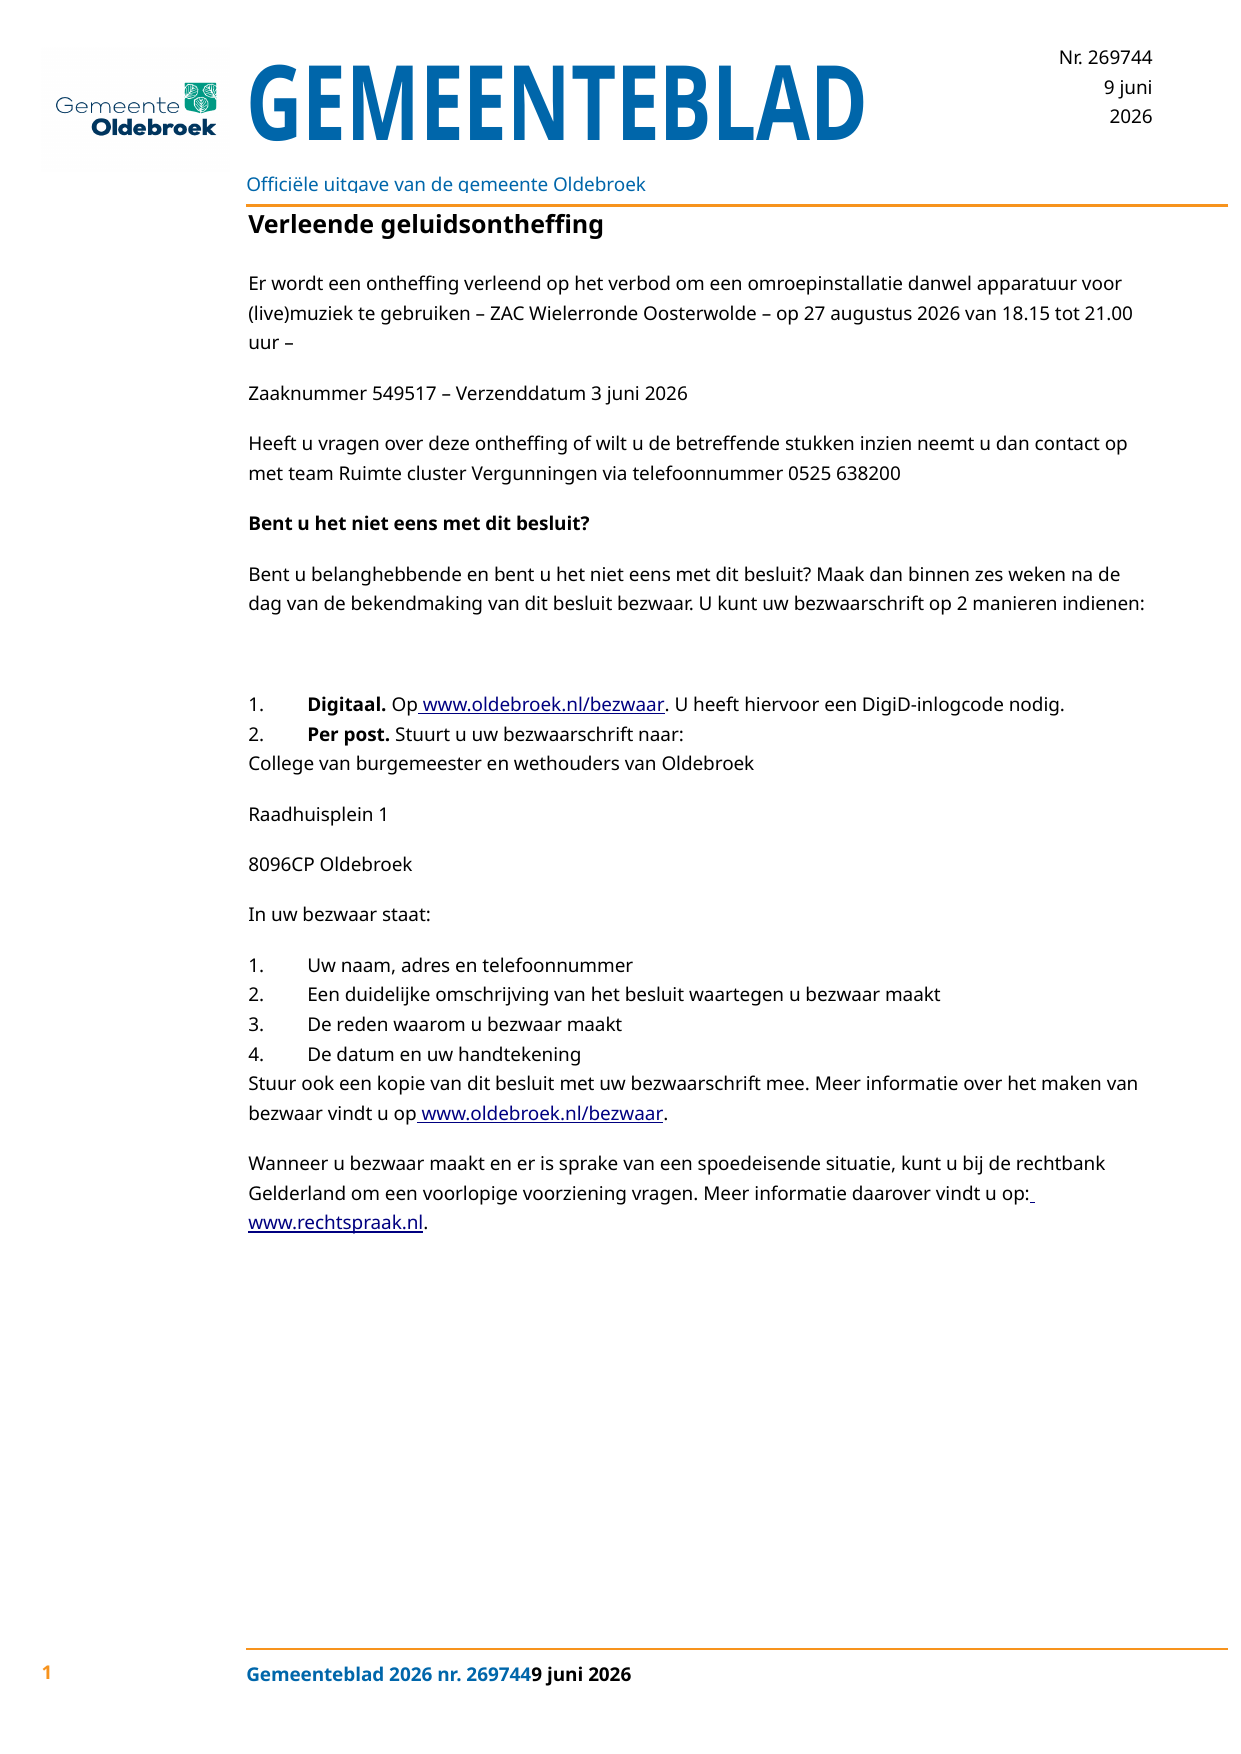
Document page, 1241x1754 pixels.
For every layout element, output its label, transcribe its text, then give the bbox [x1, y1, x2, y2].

text Bent u belanghebbende en bent u het niet eens met dit besluit? Maak dan binnen zes weken na de dag van de bekendmaking van dit besluit bezwaar. U kunt uw bezwaarschrift op 2 manieren indienen: [248, 561, 1152, 616]
list Uw naam, adres en telefoonnummer [248, 952, 1152, 978]
text Raadhuisplein 1 [248, 801, 1152, 826]
list Per post. Stuurt u uw bezwaarschrift naar: [248, 721, 1152, 746]
text Verleende geluidsontheffing [248, 207, 1152, 241]
list Digitaal. Op www.oldebroek.nl/bezwaar. U heeft hiervoor een DigiD-inlogcode nodig. [248, 691, 1152, 717]
text College van burgemeester en wethouders van Oldebroek [248, 750, 1152, 776]
text Bent u het niet eens met dit besluit? [248, 510, 1152, 536]
list De reden waarom u bezwaar maakt [248, 1011, 1152, 1037]
text Heeft u vragen over deze ontheffing of wilt u de betreffende stukken inzien neemt u dan contact op met team Ruimte cluster Vergunningen via telefoonnummer 0525 638200 [248, 430, 1152, 486]
list Een duidelijke omschrijving van het besluit waartegen u bezwaar maakt [248, 982, 1152, 1007]
text In uw bezwaar staat: [248, 902, 1152, 927]
text Wanneer u bezwaar maakt en er is sprake van een spoedeisende situatie, kunt u bij de rechtbank Gelderland om een voorlopige voorziening vragen. Meer informatie daarover vindt u op: www.rechtspraak.nl. [248, 1150, 1152, 1235]
list De datum en uw handtekening [248, 1041, 1152, 1066]
text Er wordt een ontheffing verleend op het verbod om een omroepinstallatie danwel apparatuur voor (live)muziek te gebruiken – ZAC Wielerronde Oosterwolde – op 27 augustus 2026 van 18.15 tot 21.00 uur – [248, 270, 1152, 355]
text Zaaknummer 549517 – Verzenddatum 3 juni 2026 [248, 380, 1152, 406]
picture [41, 47, 231, 172]
text Stuur ook een kopie van dit besluit met uw bezwaarschrift mee. Meer informatie over het maken van bezwaar vindt u op www.oldebroek.nl/bezwaar. [248, 1070, 1152, 1126]
text 8096CP Oldebroek [248, 851, 1152, 877]
